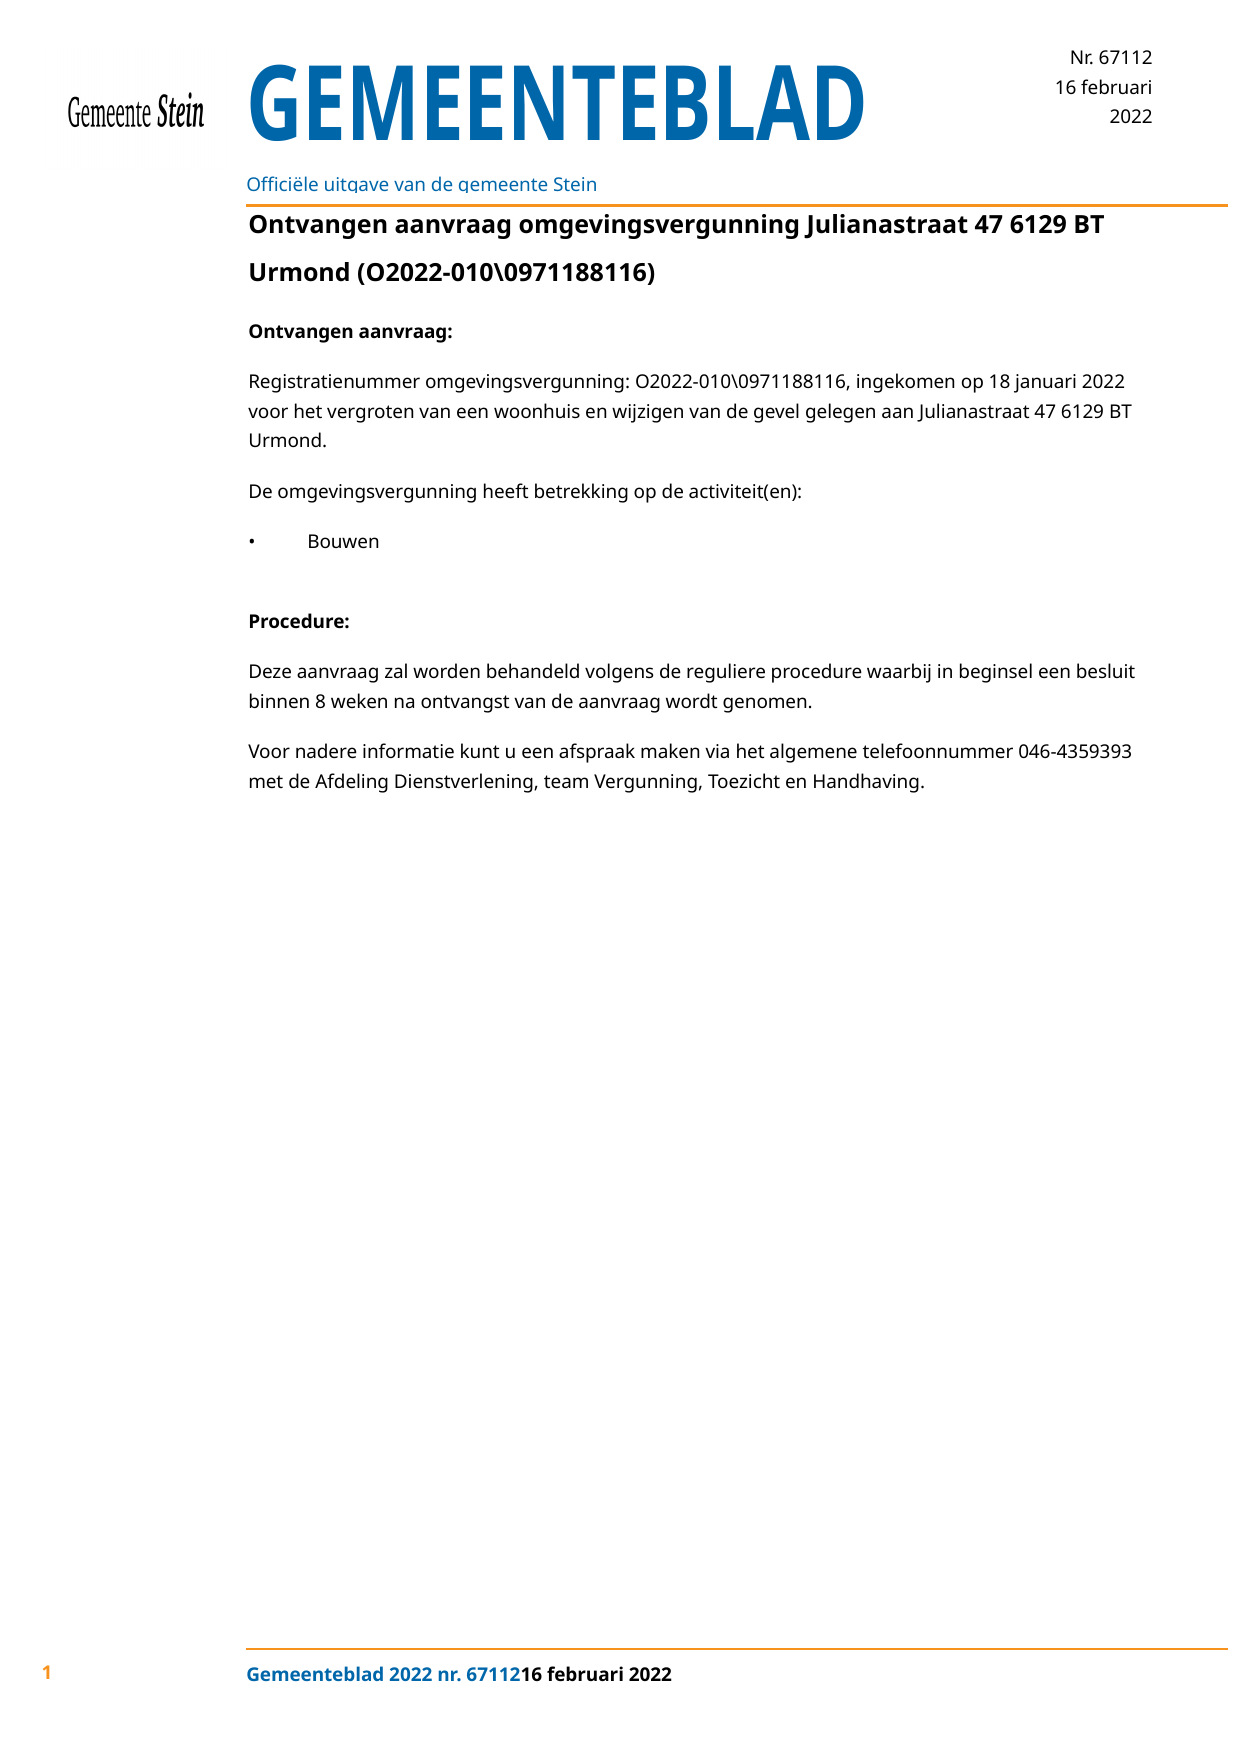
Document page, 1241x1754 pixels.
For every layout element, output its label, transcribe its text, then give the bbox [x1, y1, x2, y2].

text Registratienummer omgevingsvergunning: O2022-010\0971188116, ingekomen op 18 januari 2022 voor het vergroten van een woonhuis en wijzigen van de gevel gelegen aan Julianastraat 47 6129 BT Urmond. [248, 368, 1152, 453]
list Bouwen [248, 528, 1152, 554]
text Procedure: [248, 608, 1152, 634]
text Ontvangen aanvraag omgevingsvergunning Julianastraat 47 6129 BT Urmond (O2022-010\0971188116) [248, 207, 1152, 288]
picture [41, 47, 231, 172]
text Deze aanvraag zal worden behandeld volgens de reguliere procedure waarbij in beginsel een besluit binnen 8 weken na ontvangst van de aanvraag wordt genomen. [248, 659, 1152, 714]
text Voor nadere informatie kunt u een afspraak maken via het algemene telefoonnummer 046-4359393 met de Afdeling Dienstverlening, team Vergunning, Toezicht en Handhaving. [248, 739, 1152, 794]
text De omgevingsvergunning heeft betrekking op de activiteit(en): [248, 478, 1152, 504]
text Ontvangen aanvraag: [248, 318, 1152, 344]
